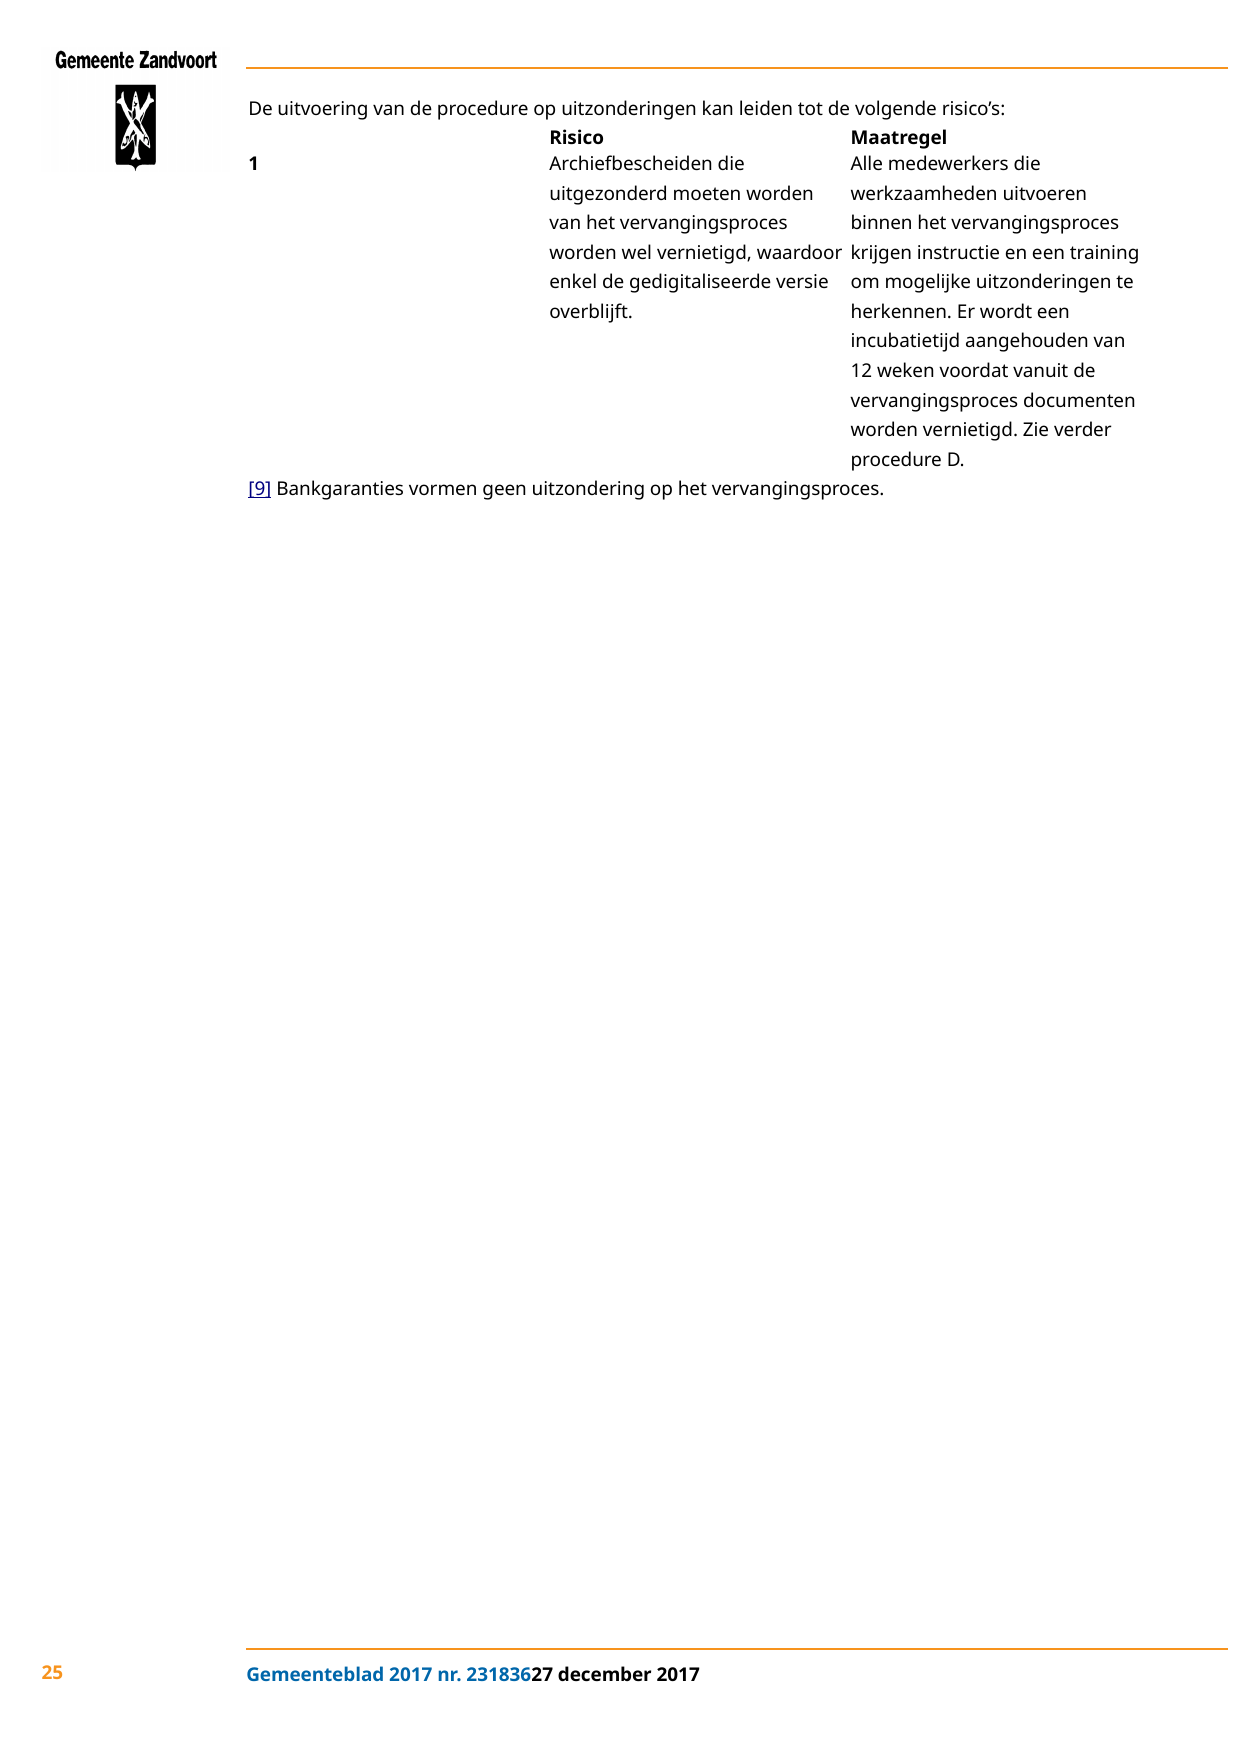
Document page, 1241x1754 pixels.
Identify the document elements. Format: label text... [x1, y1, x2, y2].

picture [41, 47, 231, 172]
text De uitvoering van de procedure op uitzonderingen kan leiden tot de volgende risico’s: [248, 95, 1152, 121]
table_header Maatregel [850, 125, 1152, 150]
table_cell Archiefbescheiden die uitgezonderd moeten worden van het vervangingsproces worden wel vernietigd, waardoor enkel de gedigitaliseerde versie overblijft. [549, 150, 850, 472]
text [9] Bankgaranties vormen geen uitzondering op het vervangingsproces. [248, 475, 1152, 501]
table_header Risico [549, 125, 850, 150]
table_cell Alle medewerkers die werkzaamheden uitvoeren binnen het vervangingsproces krijgen instructie en een training om mogelijke uitzonderingen te herkennen. Er wordt een incubatietijd aangehouden van 12 weken voordat vanuit de vervangingsproces documenten worden vernietigd. Zie verder procedure D. [850, 150, 1152, 472]
table_header [248, 125, 549, 150]
table_cell 1 [248, 150, 549, 472]
